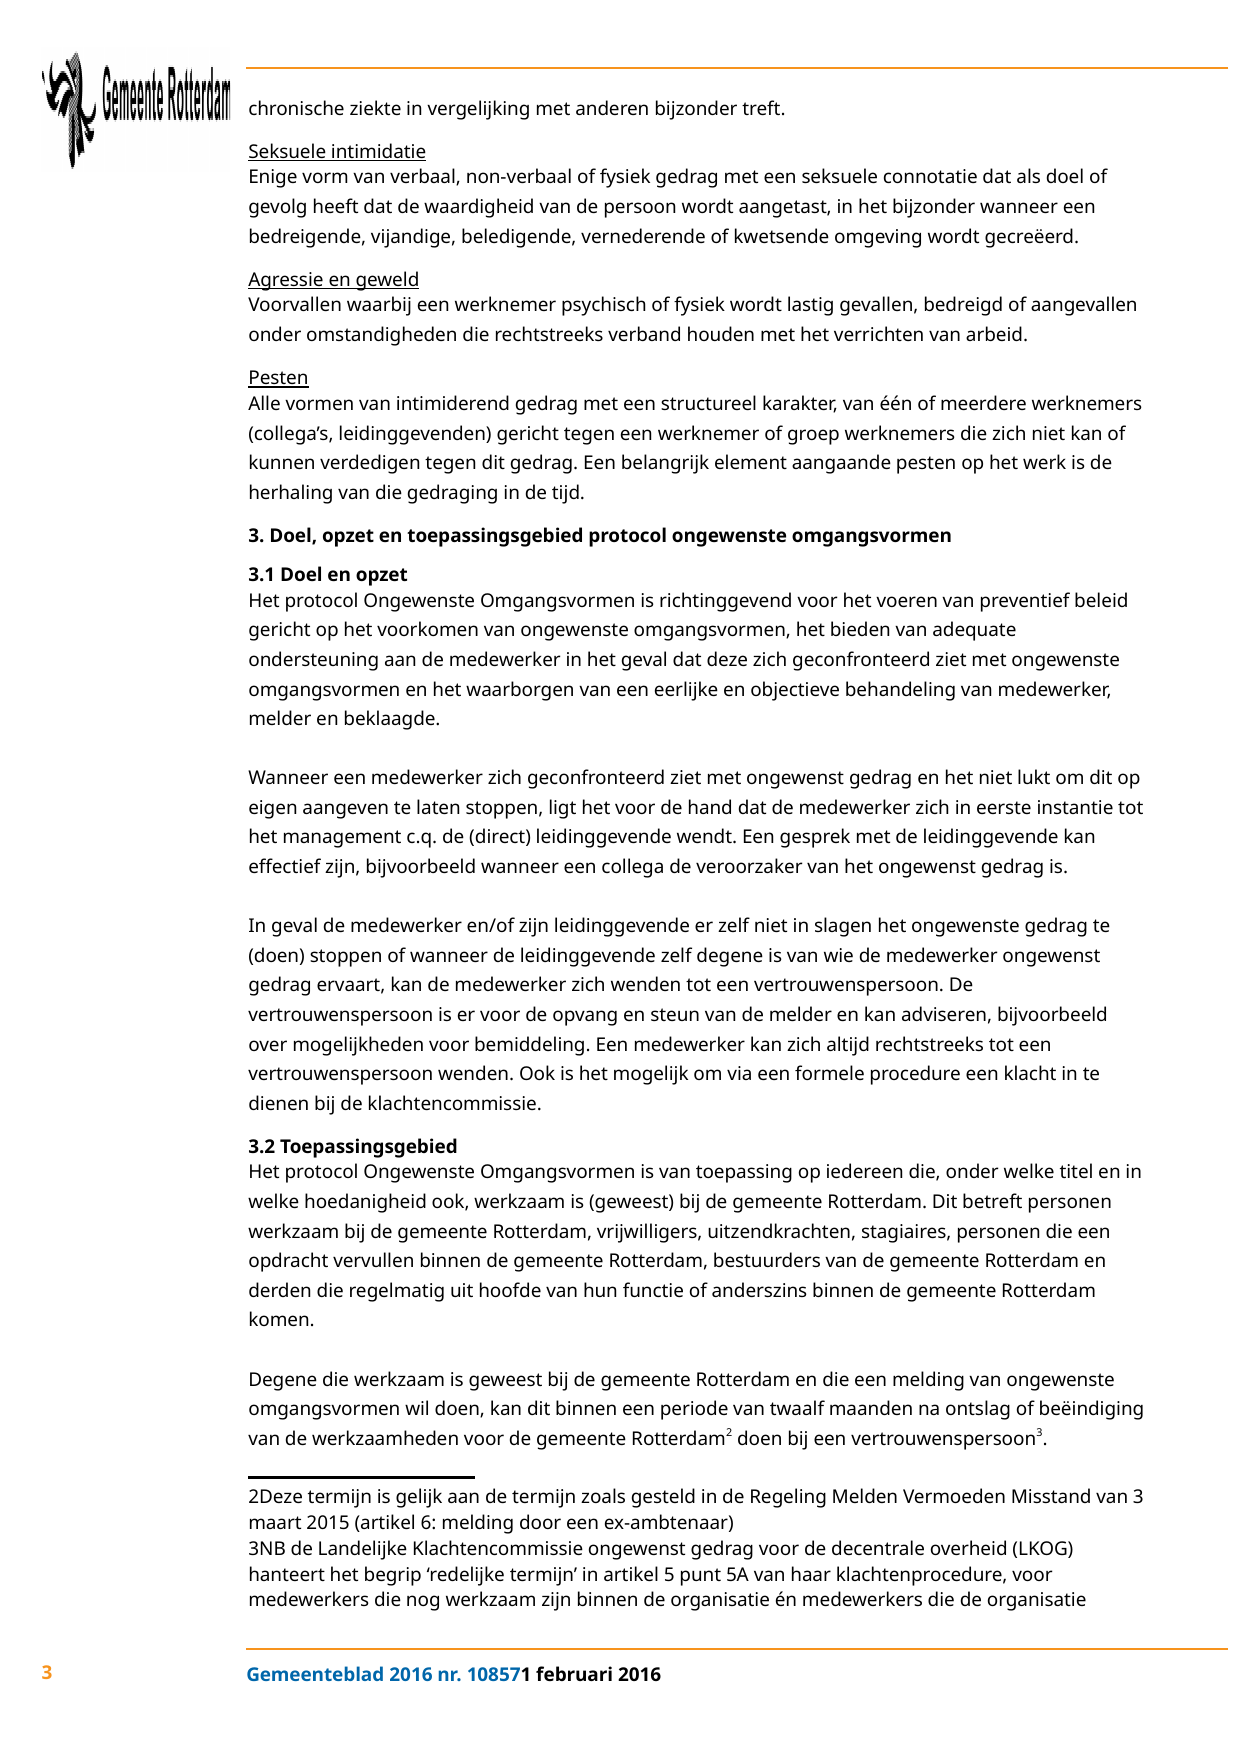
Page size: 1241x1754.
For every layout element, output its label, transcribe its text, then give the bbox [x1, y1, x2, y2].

text Voorvallen waarbij een werknemer psychisch of fysiek wordt lastig gevallen, bedreigd of aangevallen onder omstandigheden die rechtstreeks verband houden met het verrichten van arbeid. [248, 292, 1152, 347]
text Agressie en geweld [248, 266, 1152, 292]
text Degene die werkzaam is geweest bij de gemeente Rotterdam en die een melding van ongewenste omgangsvormen wil doen, kan dit binnen een periode van twaalf maanden na ontslag of beëindiging van de werkzaamheden voor de gemeente Rotterdam doen bij een vertrouwenspersoon. [248, 1366, 1152, 1451]
text Wanneer een medewerker zich geconfronteerd ziet met ongewenst gedrag en het niet lukt om dit op eigen aangeven te laten stoppen, ligt het voor de hand dat de medewerker zich in eerste instantie tot het management c.q. de (direct) leidinggevende wendt. Een gesprek met de leidinggevende kan effectief zijn, bijvoorbeeld wanneer een collega de veroorzaker van het ongewenst gedrag is. [248, 764, 1152, 879]
text 3. Doel, opzet en toepassingsgebied protocol ongewenste omgangsvormen [248, 522, 1152, 548]
text Het protocol Ongewenste Omgangsvormen is richtinggevend voor het voeren van preventief beleid gericht op het voorkomen van ongewenste omgangsvormen, het bieden van adequate ondersteuning aan de medewerker in het geval dat deze zich geconfronteerd ziet met ongewenste omgangsvormen en het waarborgen van een eerlijke en objectieve behandeling van medewerker, melder en beklaagde. [248, 587, 1152, 731]
text Deze termijn is gelijk aan de termijn zoals gesteld in de Regeling Melden Vermoeden Misstand van 3 maart 2015 (artikel 6: melding door een ex-ambtenaar) [248, 1483, 1152, 1535]
text Seksuele intimidatie [248, 138, 1152, 164]
text 3.1 Doel en opzet [248, 561, 1152, 587]
text chronische ziekte in vergelijking met anderen bijzonder treft. [248, 95, 1152, 121]
text NB de Landelijke Klachtencommissie ongewenst gedrag voor de decentrale overheid (LKOG) hanteert het begrip ‘redelijke termijn’ in artikel 5 punt 5A van haar klachtenprocedure, voor medewerkers die nog werkzaam zijn binnen de organisatie én medewerkers die de organisatie [248, 1535, 1152, 1612]
text Het protocol Ongewenste Omgangsvormen is van toepassing op iedereen die, onder welke titel en in welke hoedanigheid ook, werkzaam is (geweest) bij de gemeente Rotterdam. Dit betreft personen werkzaam bij de gemeente Rotterdam, vrijwilligers, uitzendkrachten, stagiaires, personen die een opdracht vervullen binnen de gemeente Rotterdam, bestuurders van de gemeente Rotterdam en derden die regelmatig uit hoofde van hun functie of anderszins binnen de gemeente Rotterdam komen. [248, 1159, 1152, 1332]
text In geval de medewerker en/of zijn leidinggevende er zelf niet in slagen het ongewenste gedrag te (doen) stoppen of wanneer de leidinggevende zelf degene is van wie de medewerker ongewenst gedrag ervaart, kan de medewerker zich wenden tot een vertrouwenspersoon. De vertrouwenspersoon is er voor de opvang en steun van de melder en kan adviseren, bijvoorbeeld over mogelijkheden voor bemiddeling. Een medewerker kan zich altijd rechtstreeks tot een vertrouwenspersoon wenden. Ook is het mogelijk om via een formele procedure een klacht in te dienen bij de klachtencommissie. [248, 912, 1152, 1116]
text 3.2 Toepassingsgebied [248, 1133, 1152, 1159]
text Pesten [248, 364, 1152, 390]
text Alle vormen van intimiderend gedrag met een structureel karakter, van één of meerdere werknemers (collega’s, leidinggevenden) gericht tegen een werknemer of groep werknemers die zich niet kan of kunnen verdedigen tegen dit gedrag. Een belangrijk element aangaande pesten op het werk is de herhaling van die gedraging in de tijd. [248, 390, 1152, 504]
text Enige vorm van verbaal, non-verbaal of fysiek gedrag met een seksuele connotatie dat als doel of gevolg heeft dat de waardigheid van de persoon wordt aangetast, in het bijzonder wanneer een bedreigende, vijandige, beledigende, vernederende of kwetsende omgeving wordt gecreëerd. [248, 164, 1152, 248]
picture [41, 47, 231, 172]
